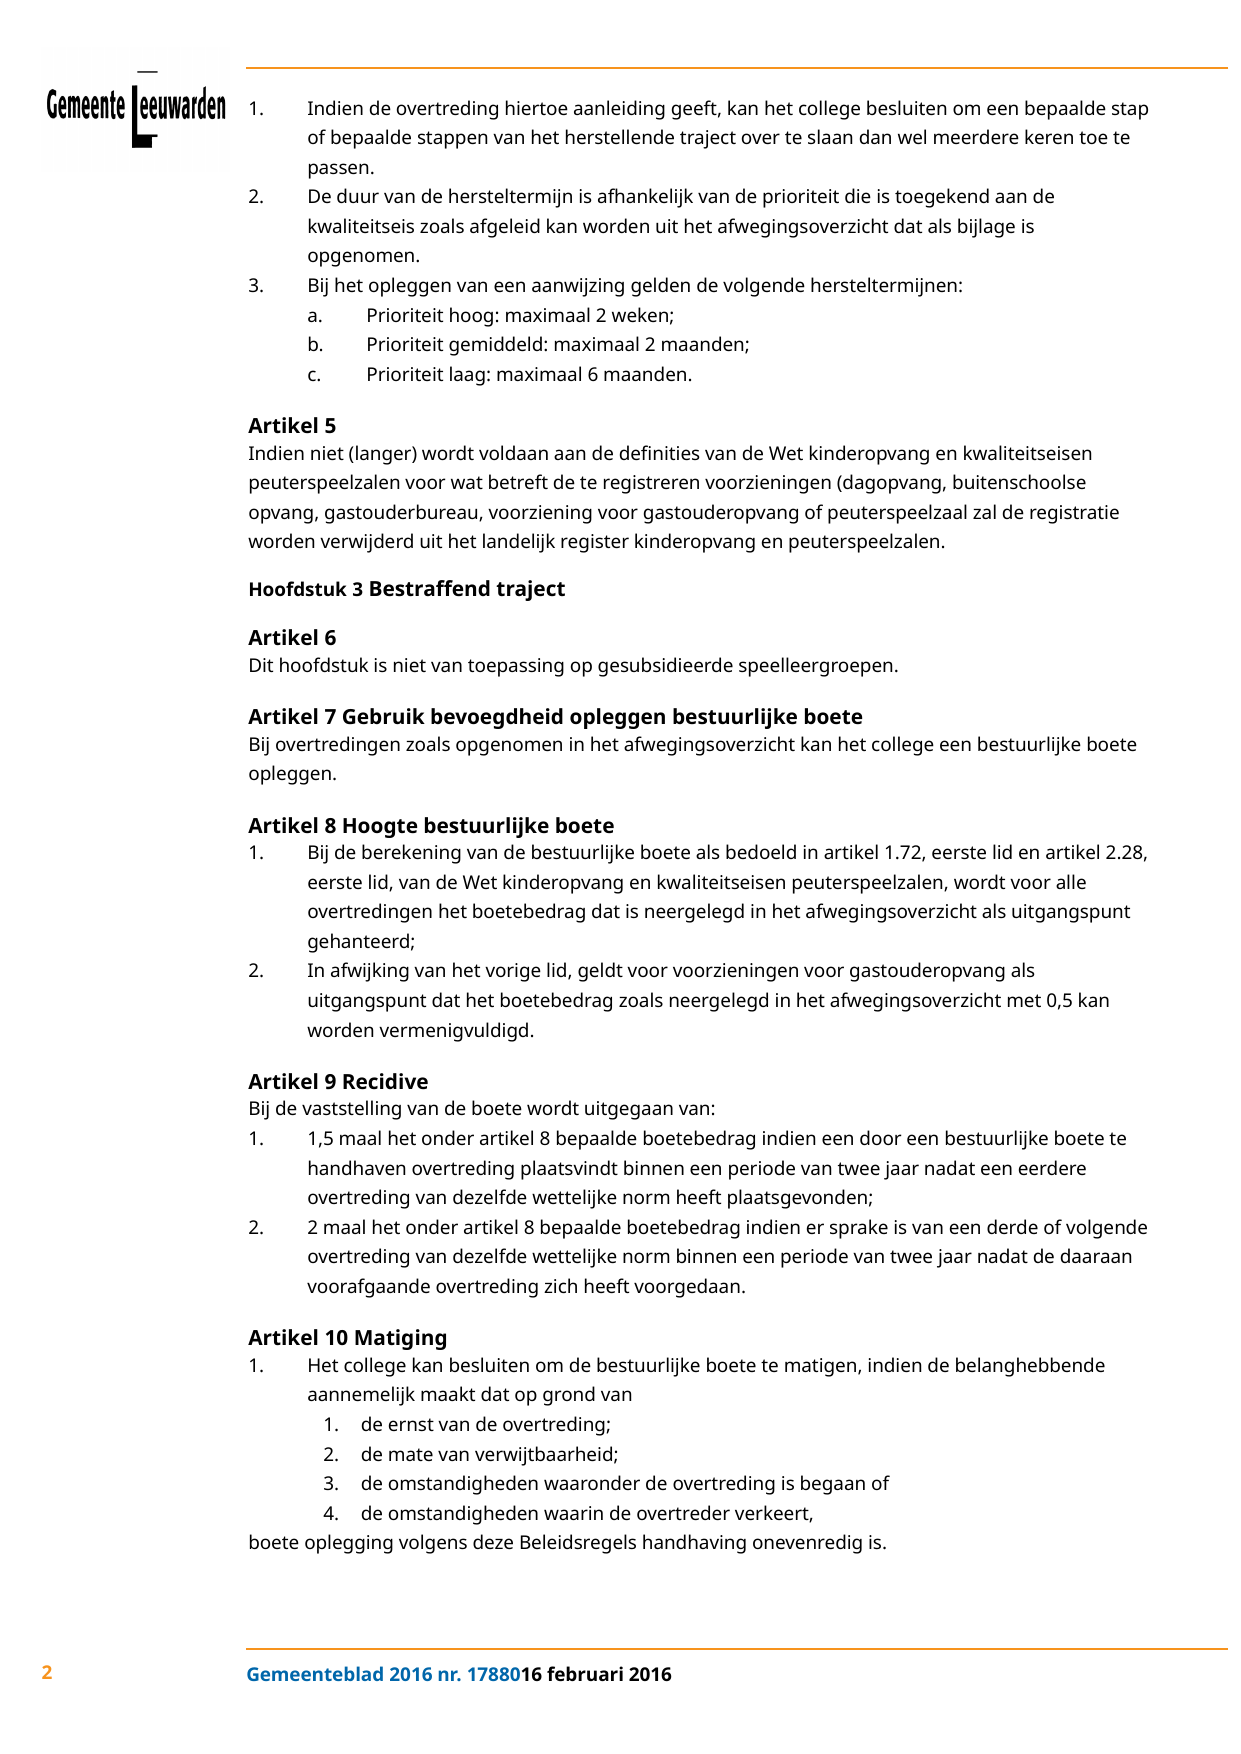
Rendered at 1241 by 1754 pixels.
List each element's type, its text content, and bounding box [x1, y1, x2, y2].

list In afwijking van het vorige lid, geldt voor voorzieningen voor gastouderopvang als uitgangspunt dat het boetebedrag zoals neergelegd in het afwegingsoverzicht met 0,5 kan worden vermenigvuldigd. [248, 958, 1152, 1042]
list de mate van verwijtbaarheid; [323, 1441, 1152, 1466]
text Artikel 8 Hoogte bestuurlijke boete [248, 811, 1152, 839]
text boete oplegging volgens deze Beleidsregels handhaving onevenredig is. [248, 1529, 1152, 1555]
list De duur van de hersteltermijn is afhankelijk van de prioriteit die is toegekend aan de kwaliteitseis zoals afgeleid kan worden uit het afwegingsoverzicht dat als bijlage is opgenomen. [248, 183, 1152, 268]
text Indien niet (langer) wordt voldaan aan de definities van de Wet kinderopvang en kwaliteitseisen peuterspeelzalen voor wat betreft de te registreren voorzieningen (dagopvang, buitenschoolse opvang, gastouderbureau, voorziening voor gastouderopvang of peuterspeelzaal zal de registratie worden verwijderd uit het landelijk register kinderopvang en peuterspeelzalen. [248, 440, 1152, 554]
list 1,5 maal het onder artikel 8 bepaalde boetebedrag indien een door een bestuurlijke boete te handhaven overtreding plaatsvindt binnen een periode van twee jaar nadat een eerdere overtreding van dezelfde wettelijke norm heeft plaatsgevonden; [248, 1125, 1152, 1210]
text Hoofdstuk 3 Bestraffend traject [248, 574, 1152, 603]
list Prioriteit hoog: maximaal 2 weken; [307, 302, 1152, 328]
text Bij overtredingen zoals opgenomen in het afwegingsoverzicht kan het college een bestuurlijke boete opleggen. [248, 731, 1152, 786]
text Artikel 5 [248, 411, 1152, 440]
text Artikel 9 Recidive [248, 1067, 1152, 1096]
list de omstandigheden waaronder de overtreding is begaan of [323, 1470, 1152, 1496]
text Artikel 10 Matiging [248, 1323, 1152, 1352]
list 2 maal het onder artikel 8 bepaalde boetebedrag indien er sprake is van een derde of volgende overtreding van dezelfde wettelijke norm binnen een periode van twee jaar nadat de daaraan voorafgaande overtreding zich heeft voorgedaan. [248, 1214, 1152, 1299]
list Het college kan besluiten om de bestuurlijke boete te matigen, indien de belanghebbende aannemelijk maakt dat op grond van [248, 1352, 1152, 1407]
list Prioriteit gemiddeld: maximaal 2 maanden; [307, 331, 1152, 357]
list Bij het opleggen van een aanwijzing gelden de volgende hersteltermijnen: [248, 272, 1152, 298]
list Prioriteit laag: maximaal 6 maanden. [307, 361, 1152, 387]
text Dit hoofdstuk is niet van toepassing op gesubsidieerde speelleergroepen. [248, 652, 1152, 678]
list de ernst van de overtreding; [323, 1411, 1152, 1437]
text Bij de vaststelling van de boete wordt uitgegaan van: [248, 1096, 1152, 1121]
list de omstandigheden waarin de overtreder verkeert, [323, 1500, 1152, 1526]
text Artikel 7 Gebruik bevoegdheid opleggen bestuurlijke boete [248, 702, 1152, 731]
text Artikel 6 [248, 623, 1152, 652]
list Indien de overtreding hiertoe aanleiding geeft, kan het college besluiten om een bepaalde stap of bepaalde stappen van het herstellende traject over te slaan dan wel meerdere keren toe te passen. [248, 95, 1152, 180]
list Bij de berekening van de bestuurlijke boete als bedoeld in artikel 1.72, eerste lid en artikel 2.28, eerste lid, van de Wet kinderopvang en kwaliteitseisen peuterspeelzalen, wordt voor alle overtredingen het boetebedrag dat is neergelegd in het afwegingsoverzicht als uitgangspunt gehanteerd; [248, 839, 1152, 954]
picture [41, 47, 231, 172]
